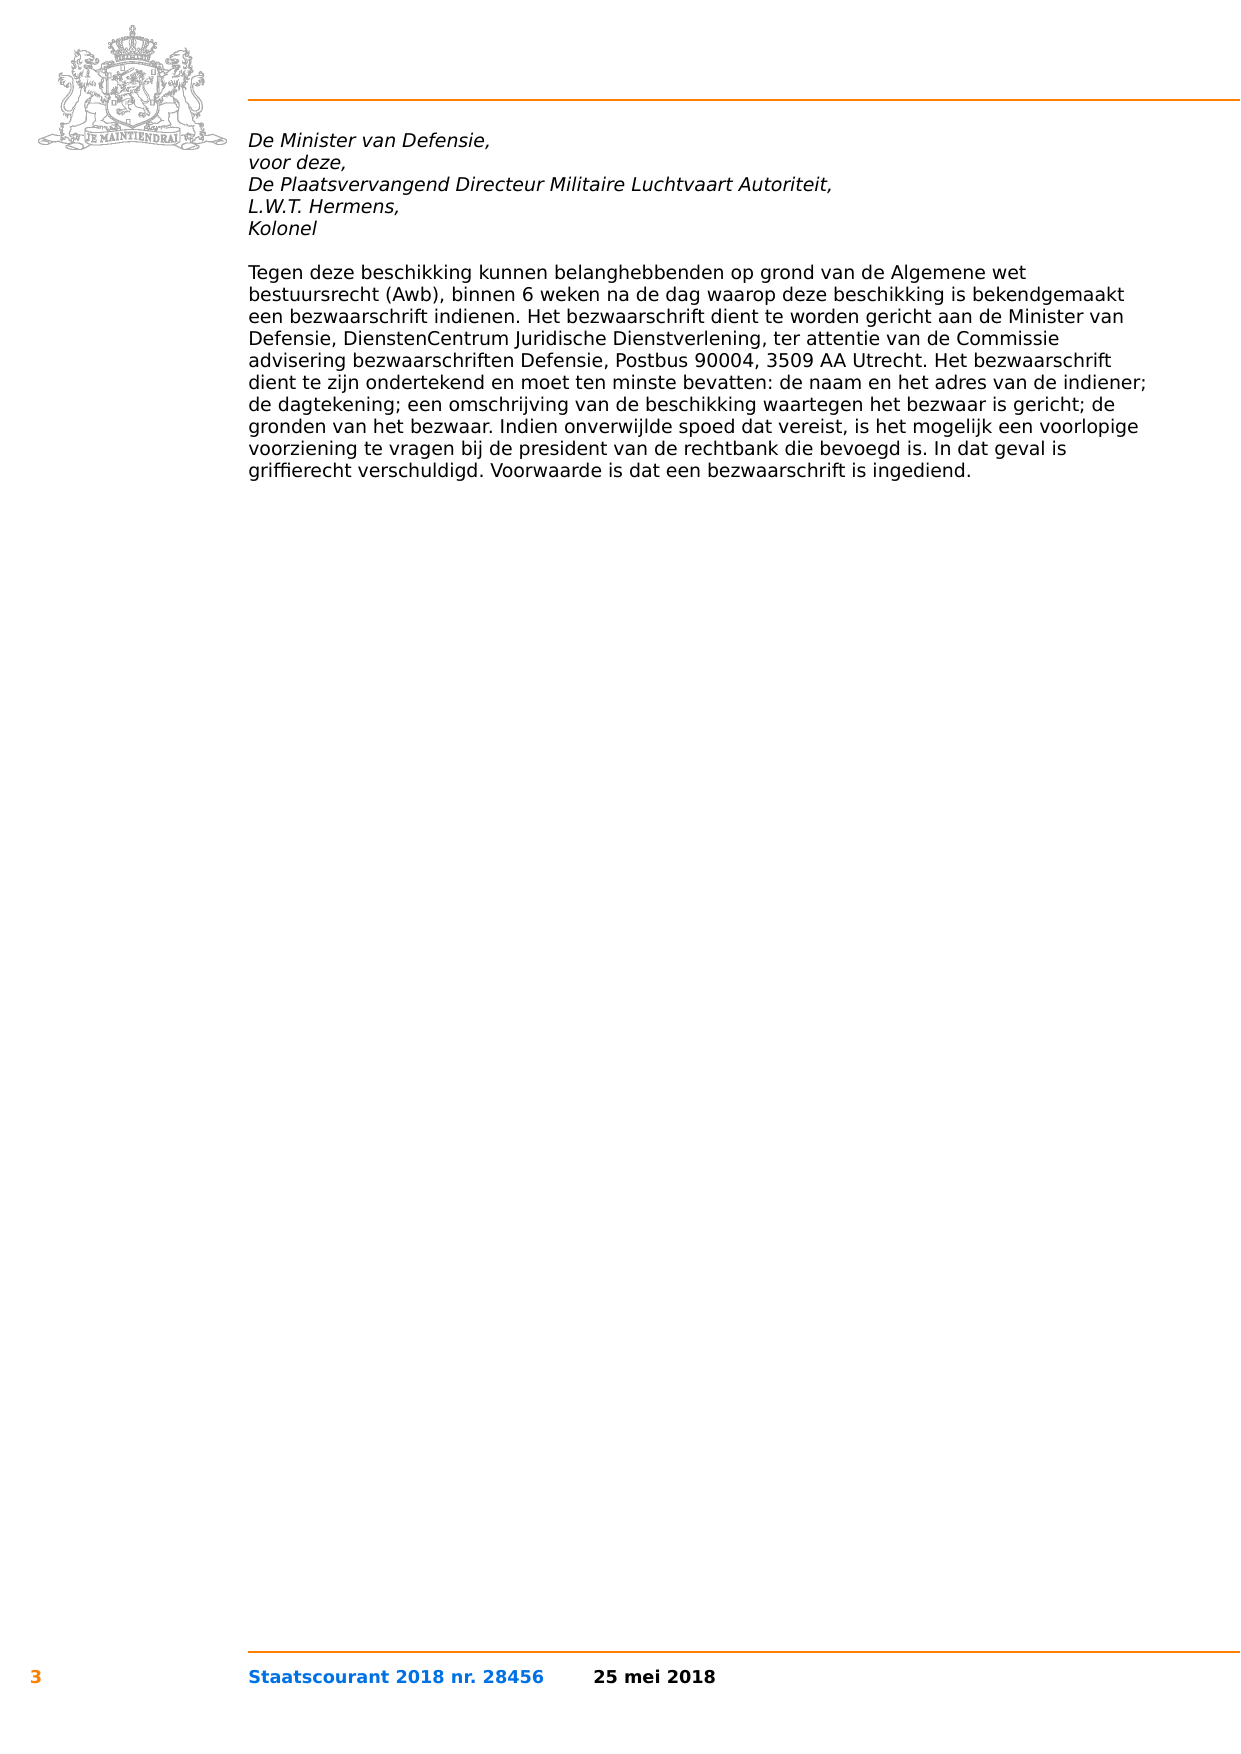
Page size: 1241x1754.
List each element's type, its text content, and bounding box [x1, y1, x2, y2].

picture [38, 25, 227, 150]
text Tegen deze beschikking kunnen belanghebbenden op grond van de Algemene wet bestuursrecht (Awb), binnen 6 weken na de dag waarop deze beschikking is bekendgemaakt een bezwaarschrift indienen. Het bezwaarschrift dient te worden gericht aan de Minister van Defensie, DienstenCentrum Juridische Dienstverlening, ter attentie van de Commissie advisering bezwaarschriften Defensie, Postbus 90004, 3509 AA Utrecht. Het bezwaarschrift dient te zijn ondertekend en moet ten minste bevatten: de naam en het adres van de indiener; de dagtekening; een omschrijving van de beschikking waartegen het bezwaar is gericht; de gronden van het bezwaar. Indien onverwijlde spoed dat vereist, is het mogelijk een voorlopige voorziening te vragen bij de president van de rechtbank die bevoegd is. In dat geval is griffierecht verschuldigd. Voorwaarde is dat een bezwaarschrift is ingediend. [248, 262, 1163, 481]
text De Minister van Defensie, voor deze, De Plaatsvervangend Directeur Militaire Luchtvaart Autoriteit, L.W.T. Hermens, Kolonel [248, 130, 1163, 240]
